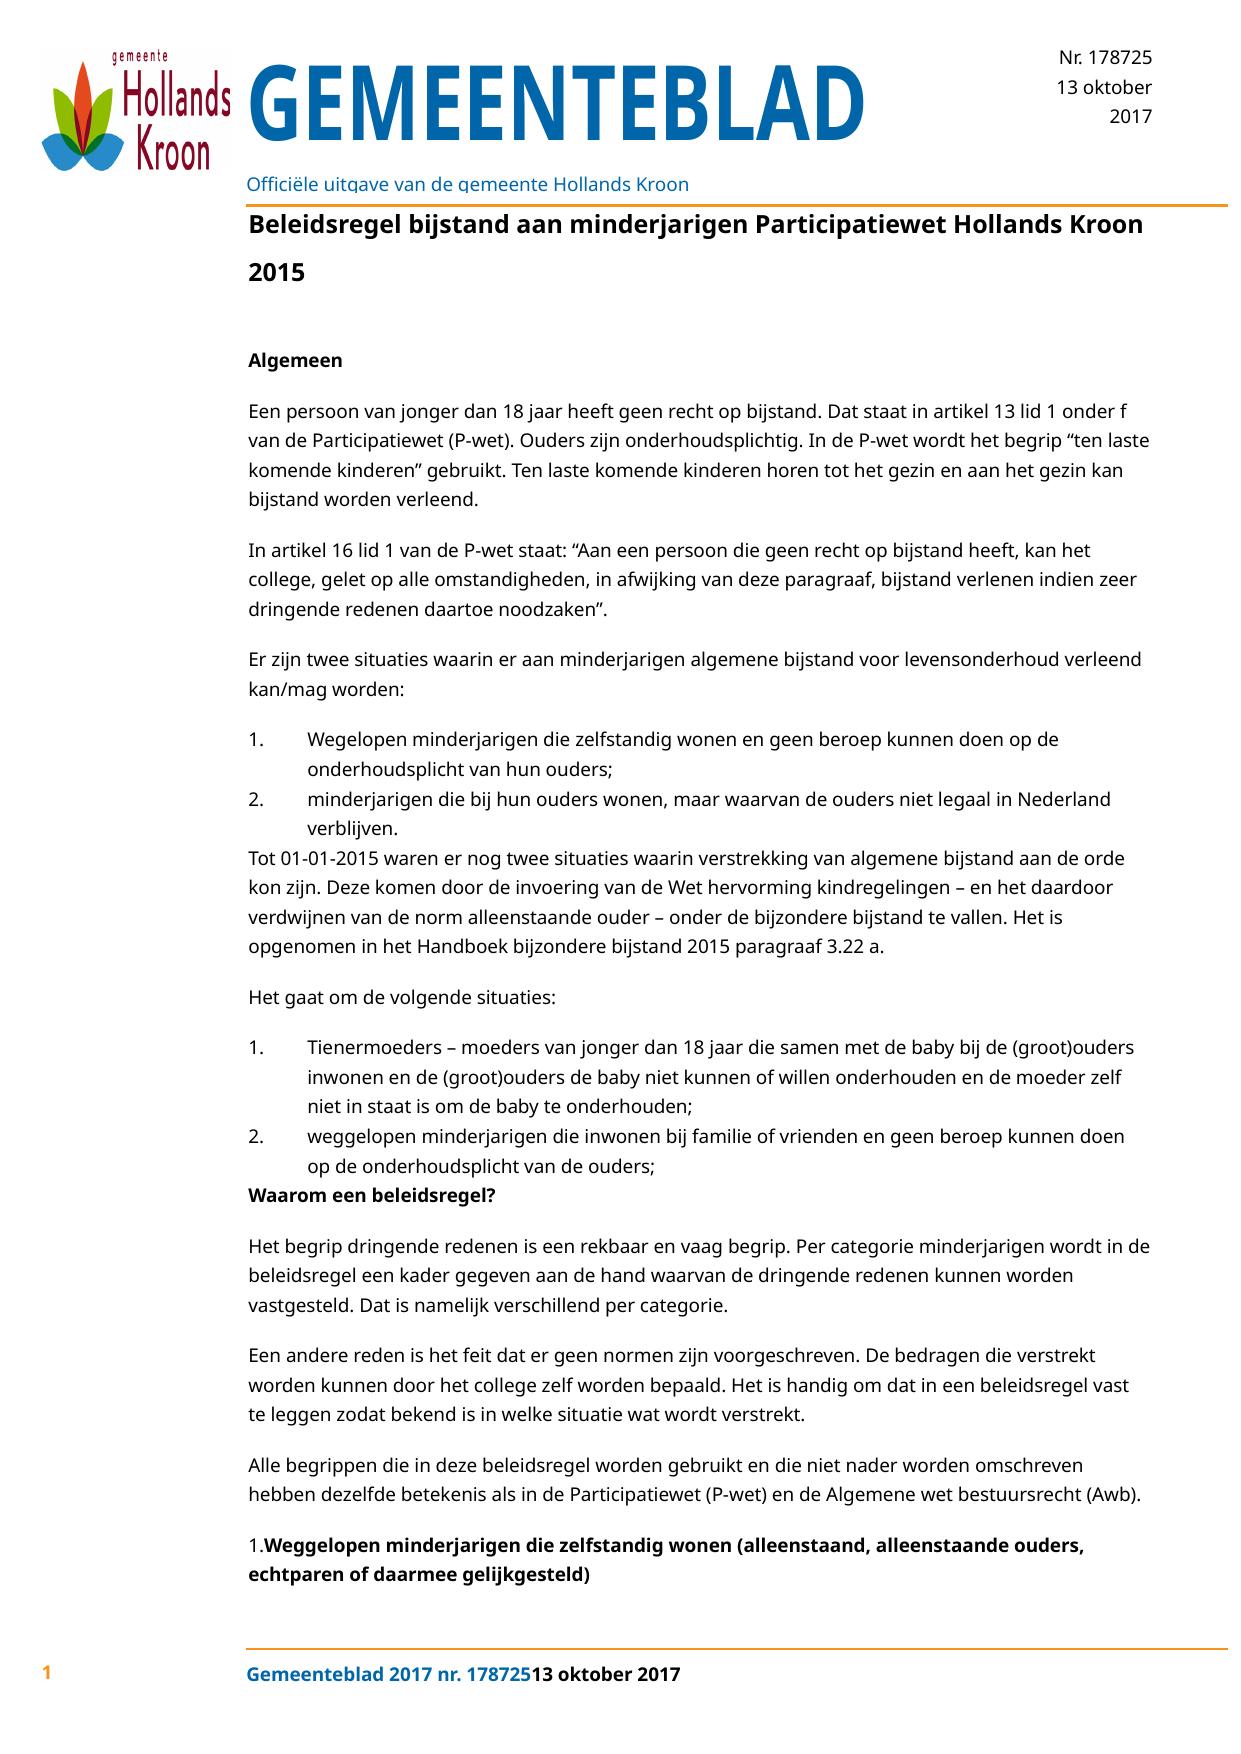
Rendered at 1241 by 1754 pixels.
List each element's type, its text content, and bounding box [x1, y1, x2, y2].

text Waarom een beleidsregel? [248, 1182, 1152, 1208]
text Algemeen [248, 347, 1152, 373]
picture [41, 47, 231, 172]
list Tienermoeders – moeders van jonger dan 18 jaar die samen met de baby bij de (groot)ouders inwonen en de (groot)ouders de baby niet kunnen of willen onderhouden en de moeder zelf niet in staat is om de baby te onderhouden; [248, 1034, 1152, 1119]
text Een andere reden is het feit dat er geen normen zijn voorgeschreven. De bedragen die verstrekt worden kunnen door het college zelf worden bepaald. Het is handig om dat in een beleidsregel vast te leggen zodat bekend is in welke situatie wat wordt verstrekt. [248, 1342, 1152, 1427]
text Er zijn twee situaties waarin er aan minderjarigen algemene bijstand voor levensonderhoud verleend kan/mag worden: [248, 647, 1152, 702]
text Het gaat om de volgende situaties: [248, 984, 1152, 1010]
text Beleidsregel bijstand aan minderjarigen Participatiewet Hollands Kroon 2015 [248, 207, 1152, 288]
text 1.Weggelopen minderjarigen die zelfstandig wonen (alleenstaand, alleenstaande ouders, echtparen of daarmee gelijkgesteld) [248, 1532, 1152, 1587]
text Alle begrippen die in deze beleidsregel worden gebruikt en die niet nader worden omschreven hebben dezelfde betekenis als in de Participatiewet (P-wet) en de Algemene wet bestuursrecht (Awb). [248, 1452, 1152, 1507]
list minderjarigen die bij hun ouders wonen, maar waarvan de ouders niet legaal in Nederland verblijven. [248, 786, 1152, 841]
text Het begrip dringende redenen is een rekbaar en vaag begrip. Per categorie minderjarigen wordt in de beleidsregel een kader gegeven aan de hand waarvan de dringende redenen kunnen worden vastgesteld. Dat is namelijk verschillend per categorie. [248, 1233, 1152, 1318]
text Tot 01-01-2015 waren er nog twee situaties waarin verstrekking van algemene bijstand aan de orde kon zijn. Deze komen door de invoering van de Wet hervorming kindregelingen – en het daardoor verdwijnen van de norm alleenstaande ouder – onder de bijzondere bijstand te vallen. Het is opgenomen in het Handboek bijzondere bijstand 2015 paragraaf 3.22 a. [248, 845, 1152, 959]
list Wegelopen minderjarigen die zelfstandig wonen en geen beroep kunnen doen op de onderhoudsplicht van hun ouders; [248, 727, 1152, 782]
text Een persoon van jonger dan 18 jaar heeft geen recht op bijstand. Dat staat in artikel 13 lid 1 onder f van de Participatiewet (P-wet). Ouders zijn onderhoudsplichtig. In de P-wet wordt het begrip “ten laste komende kinderen” gebruikt. Ten laste komende kinderen horen tot het gezin en aan het gezin kan bijstand worden verleend. [248, 398, 1152, 512]
list weggelopen minderjarigen die inwonen bij familie of vrienden en geen beroep kunnen doen op de onderhoudsplicht van de ouders; [248, 1123, 1152, 1179]
text In artikel 16 lid 1 van de P-wet staat: “Aan een persoon die geen recht op bijstand heeft, kan het college, gelet op alle omstandigheden, in afwijking van deze paragraaf, bijstand verlenen indien zeer dringende redenen daartoe noodzaken”. [248, 537, 1152, 622]
